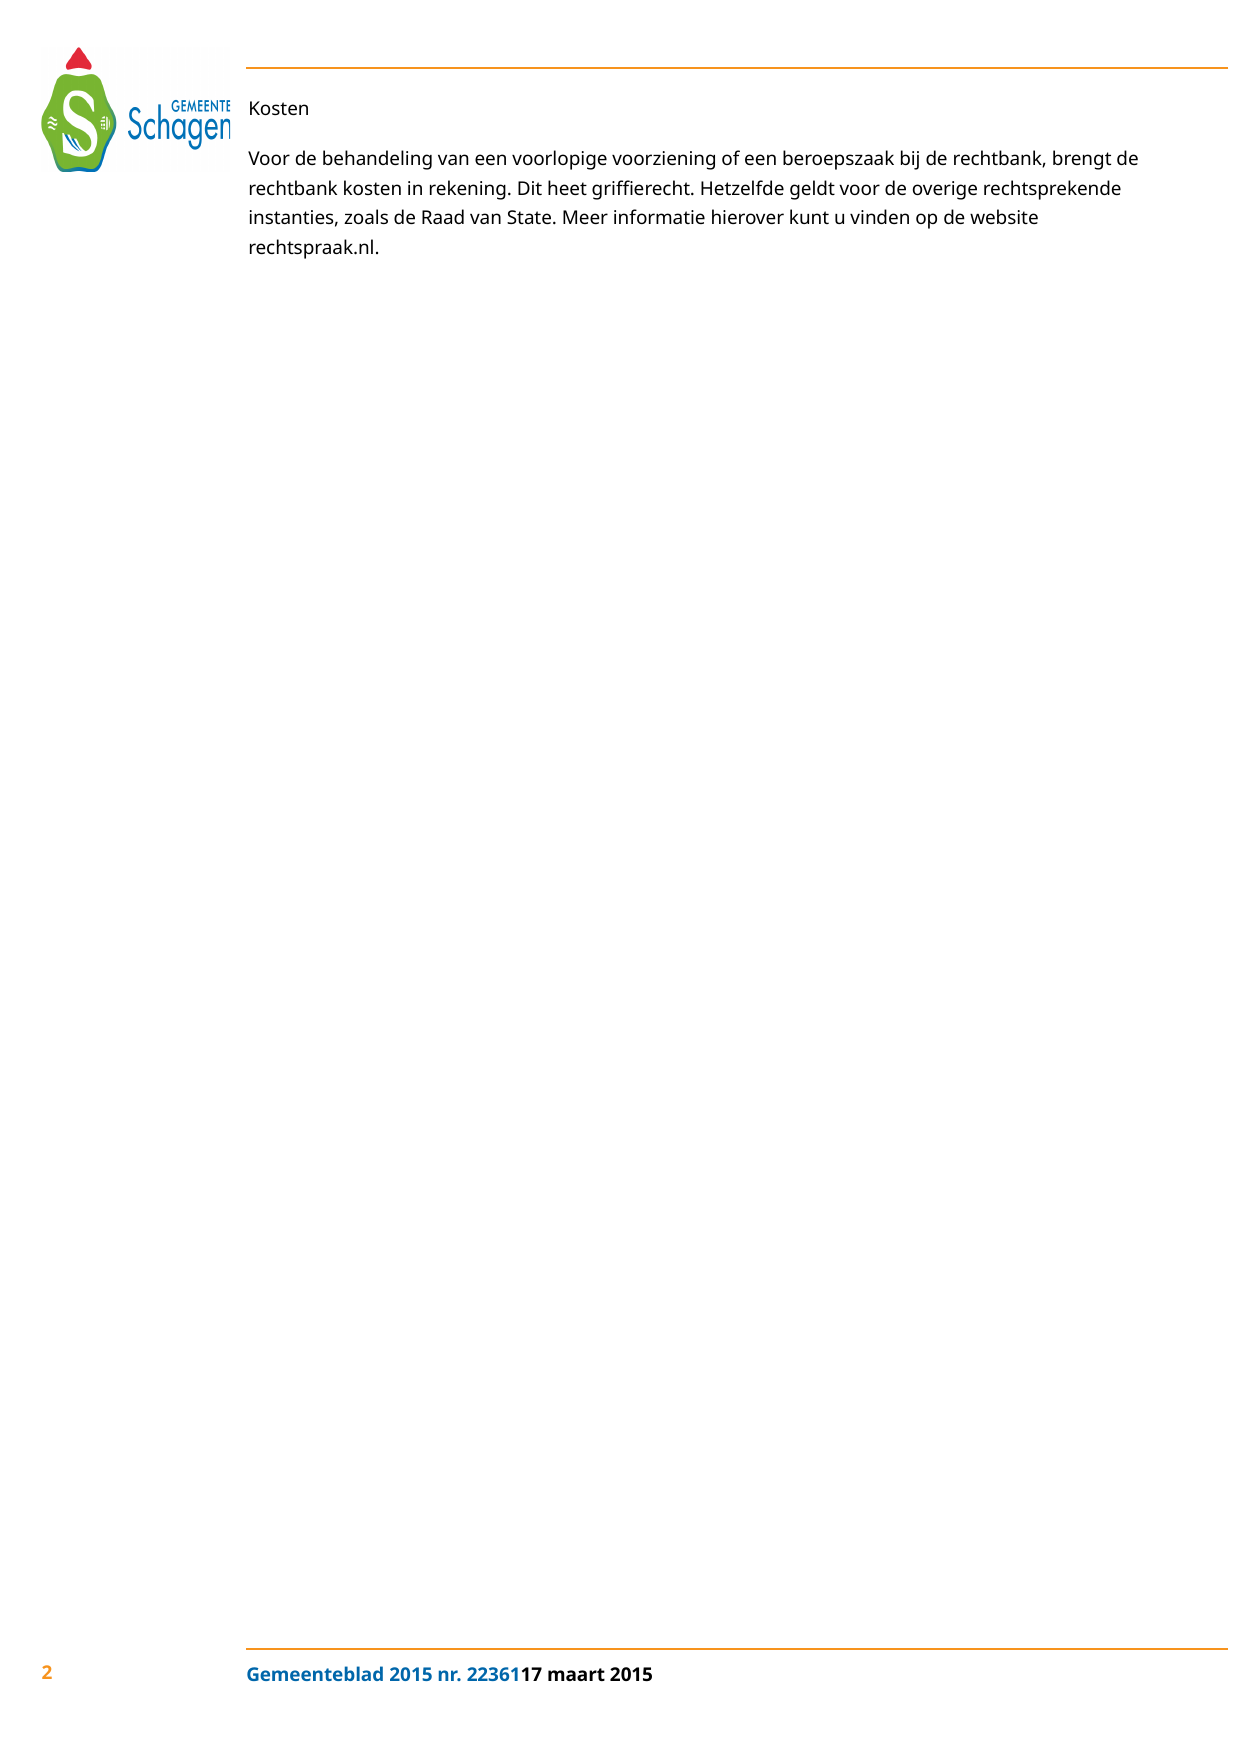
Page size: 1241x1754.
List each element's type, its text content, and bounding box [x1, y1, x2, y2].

text Voor de behandeling van een voorlopige voorziening of een beroepszaak bij de rechtbank, brengt de rechtbank kosten in rekening. Dit heet griffierecht. Hetzelfde geldt voor de overige rechtsprekende instanties, zoals de Raad van State. Meer informatie hierover kunt u vinden op de website rechtspraak.nl. [248, 145, 1152, 260]
text Kosten [248, 95, 1152, 121]
picture [41, 47, 231, 172]
